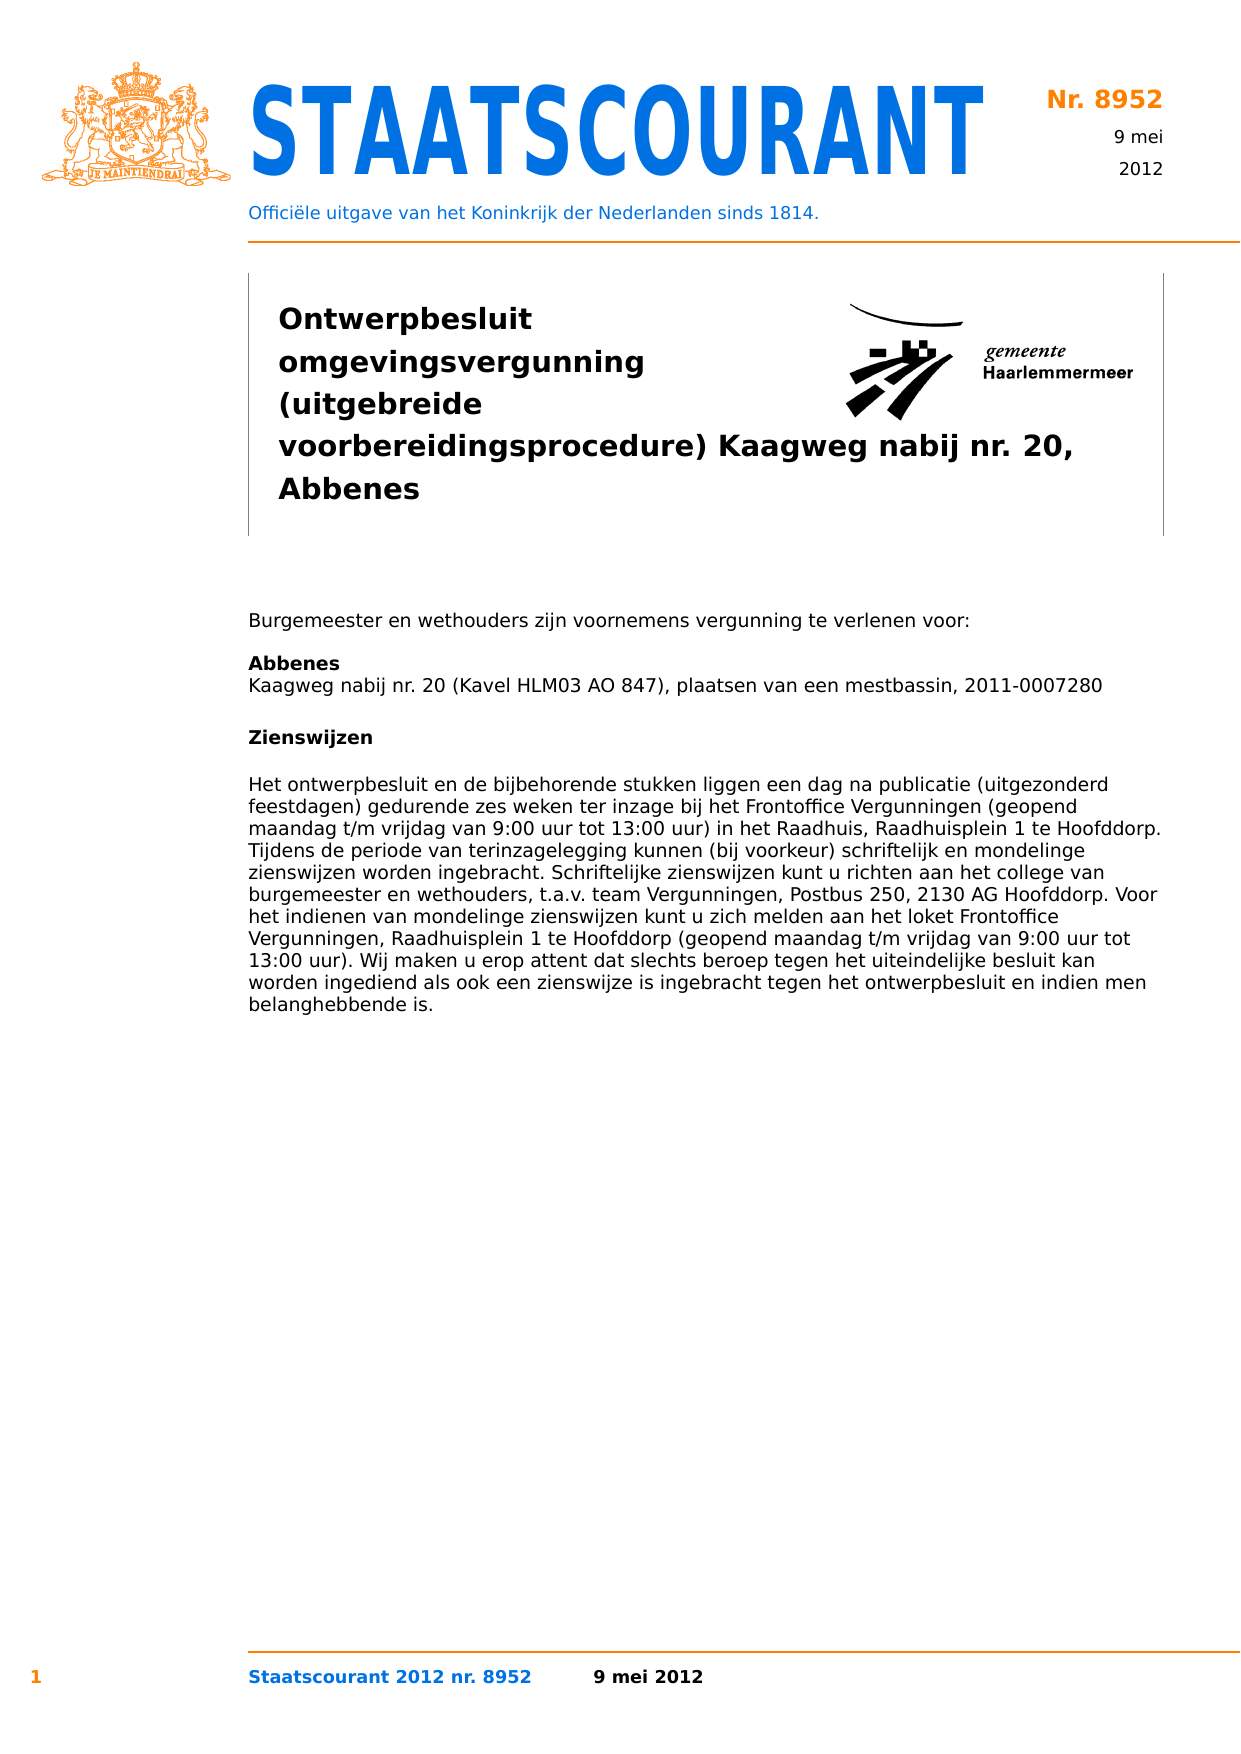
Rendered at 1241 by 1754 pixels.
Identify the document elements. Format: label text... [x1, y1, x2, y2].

text Burgemeester en wethouders zijn voornemens vergunning te verlenen voor: [248, 609, 1163, 631]
table_cell Officiële uitgave van het Koninkrijk der Nederlanden sinds 1814. [248, 203, 1240, 241]
subtitle Ontwerpbesluit omgevingsvergunning (uitgebreide voorbereidingsprocedure) Kaagweg nabij nr. 20, Abbenes [249, 273, 1163, 536]
picture [844, 302, 1134, 421]
table_header STAATSCOURANT [248, 62, 998, 203]
table_header [25, 62, 248, 241]
text Het ontwerpbesluit en de bijbehorende stukken liggen een dag na publicatie (uitgezonderd feestdagen) gedurende zes weken ter inzage bij het Frontoffice Vergunningen (geopend maandag t/m vrijdag van 9:00 uur tot 13:00 uur) in het Raadhuis, Raadhuisplein 1 te Hoofddorp. Tijdens de periode van terinzagelegging kunnen (bij voorkeur) schriftelijk en mondelinge zienswijzen worden ingebracht. Schriftelijke zienswijzen kunt u richten aan het college van burgemeester en wethouders, t.a.v. team Vergunningen, Postbus 250, 2130 AG Hoofddorp. Voor het indienen van mondelinge zienswijzen kunt u zich melden aan het loket Frontoffice Vergunningen, Raadhuisplein 1 te Hoofddorp (geopend maandag t/m vrijdag van 9:00 uur tot 13:00 uur). Wij maken u erop attent dat slechts beroep tegen het uiteindelijke besluit kan worden ingediend als ook een zienswijze is ingebracht tegen het ontwerpbesluit en indien men belanghebbende is. [248, 774, 1163, 1016]
table_cell 9 mei [998, 121, 1240, 153]
table_header Nr. 8952 [998, 62, 1240, 121]
picture [41, 62, 231, 186]
text Kaagweg nabij nr. 20 (Kavel HLM03 AO 847), plaatsen van een mestbassin, 2011-0007280 [248, 675, 1163, 697]
text Abbenes [248, 653, 1163, 675]
table_cell 2012 [998, 153, 1240, 203]
subtitle Zienswijzen [248, 727, 1163, 749]
